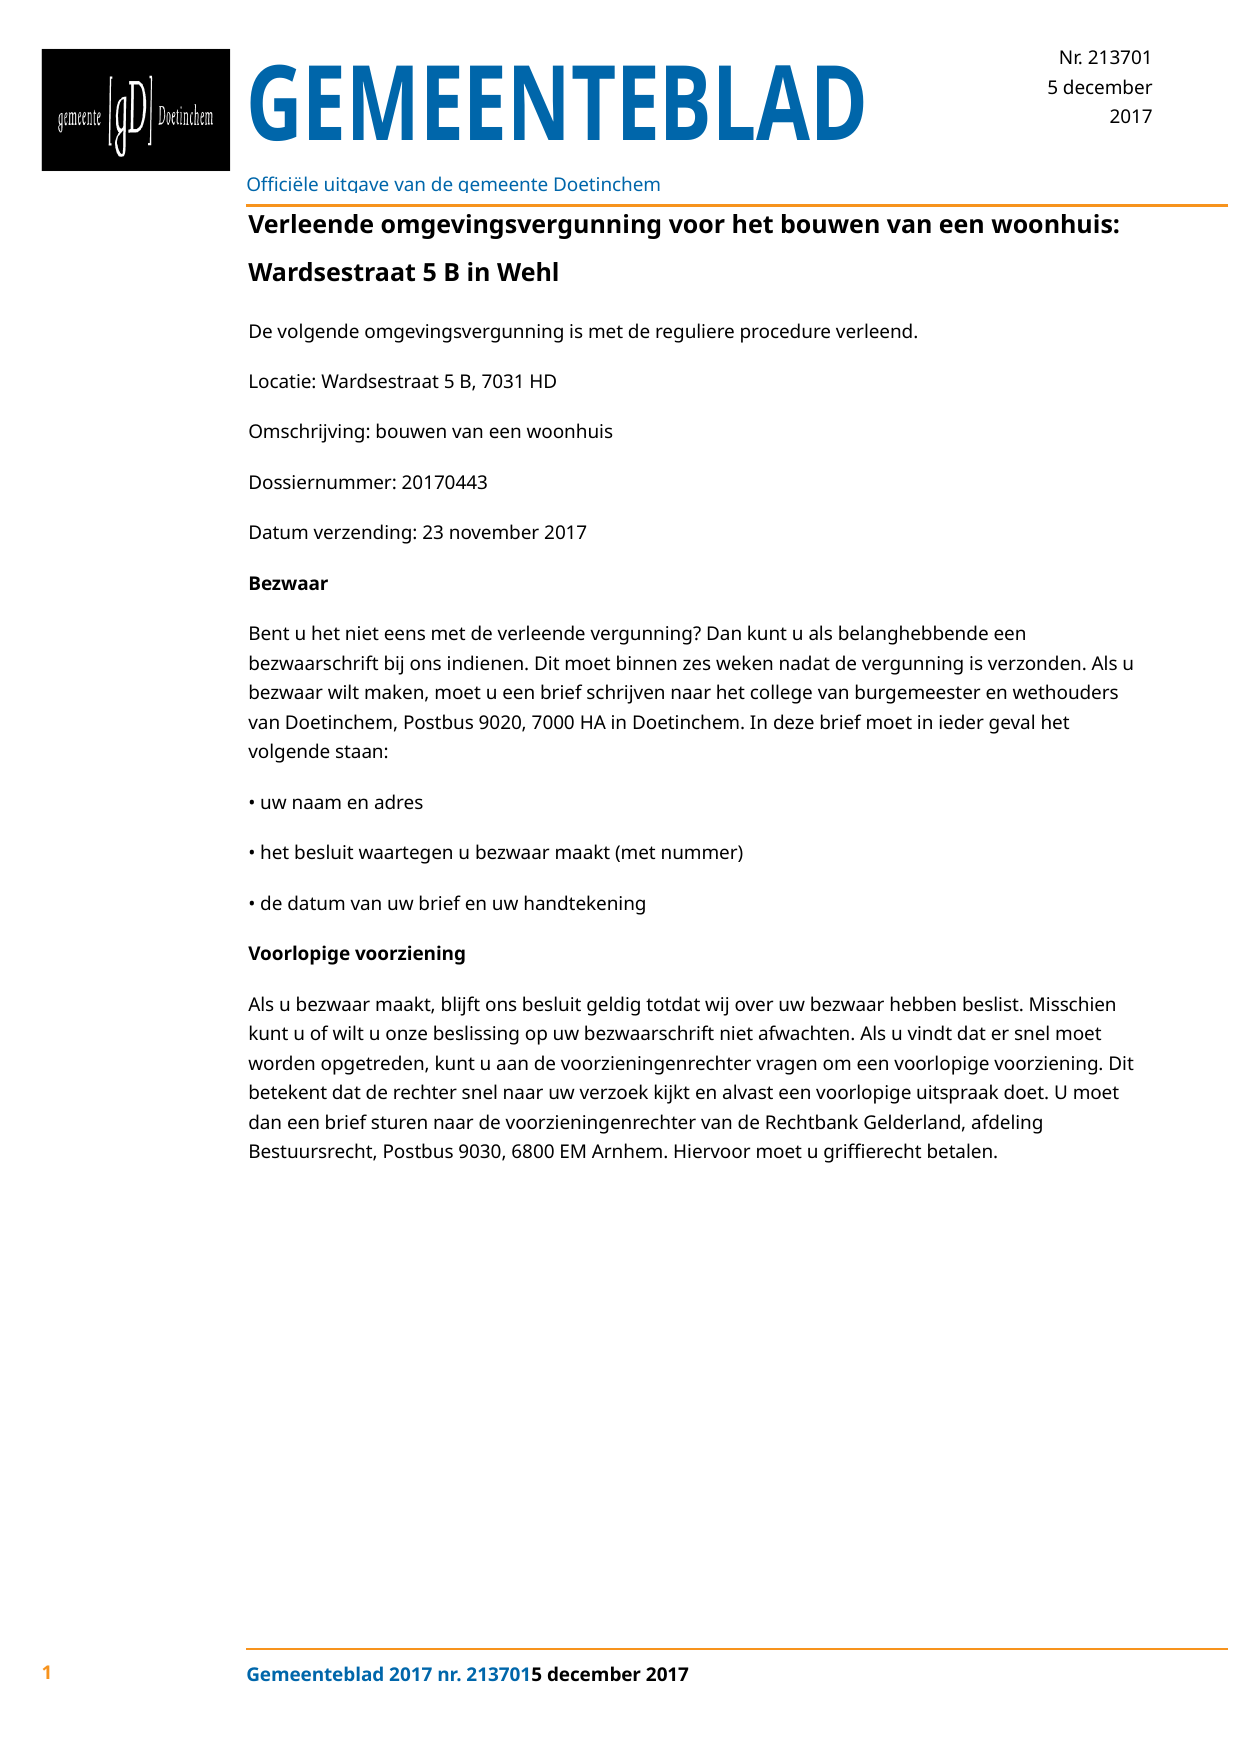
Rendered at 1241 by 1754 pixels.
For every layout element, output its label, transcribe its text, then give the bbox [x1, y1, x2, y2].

text Bent u het niet eens met de verleende vergunning? Dan kunt u als belanghebbende een bezwaarschrift bij ons indienen. Dit moet binnen zes weken nadat de vergunning is verzonden. Als u bezwaar wilt maken, moet u een brief schrijven naar het college van burgemeester en wethouders van Doetinchem, Postbus 9020, 7000 HA in Doetinchem. In deze brief moet in ieder geval het volgende staan: [248, 620, 1152, 764]
text • de datum van uw brief en uw handtekening [248, 890, 1152, 916]
text Dossiernummer: 20170443 [248, 469, 1152, 495]
text Datum verzending: 23 november 2017 [248, 519, 1152, 545]
text Verleende omgevingsvergunning voor het bouwen van een woonhuis: Wardsestraat 5 B in Wehl [248, 207, 1152, 288]
text • het besluit waartegen u bezwaar maakt (met nummer) [248, 839, 1152, 865]
text Voorlopige voorziening [248, 940, 1152, 966]
text Locatie: Wardsestraat 5 B, 7031 HD [248, 368, 1152, 394]
text De volgende omgevingsvergunning is met de reguliere procedure verleend. [248, 318, 1152, 344]
text Omschrijving: bouwen van een woonhuis [248, 419, 1152, 444]
picture [41, 47, 231, 172]
text Als u bezwaar maakt, blijft ons besluit geldig totdat wij over uw bezwaar hebben beslist. Misschien kunt u of wilt u onze beslissing op uw bezwaarschrift niet afwachten. Als u vindt dat er snel moet worden opgetreden, kunt u aan de voorzieningenrechter vragen om een voorlopige voorziening. Dit betekent dat de rechter snel naar uw verzoek kijkt en alvast een voorlopige uitspraak doet. U moet dan een brief sturen naar de voorzieningenrechter van de Rechtbank Gelderland, afdeling Bestuursrecht, Postbus 9030, 6800 EM Arnhem. Hiervoor moet u griffierecht betalen. [248, 991, 1152, 1164]
text Bezwaar [248, 570, 1152, 596]
text • uw naam en adres [248, 789, 1152, 815]
